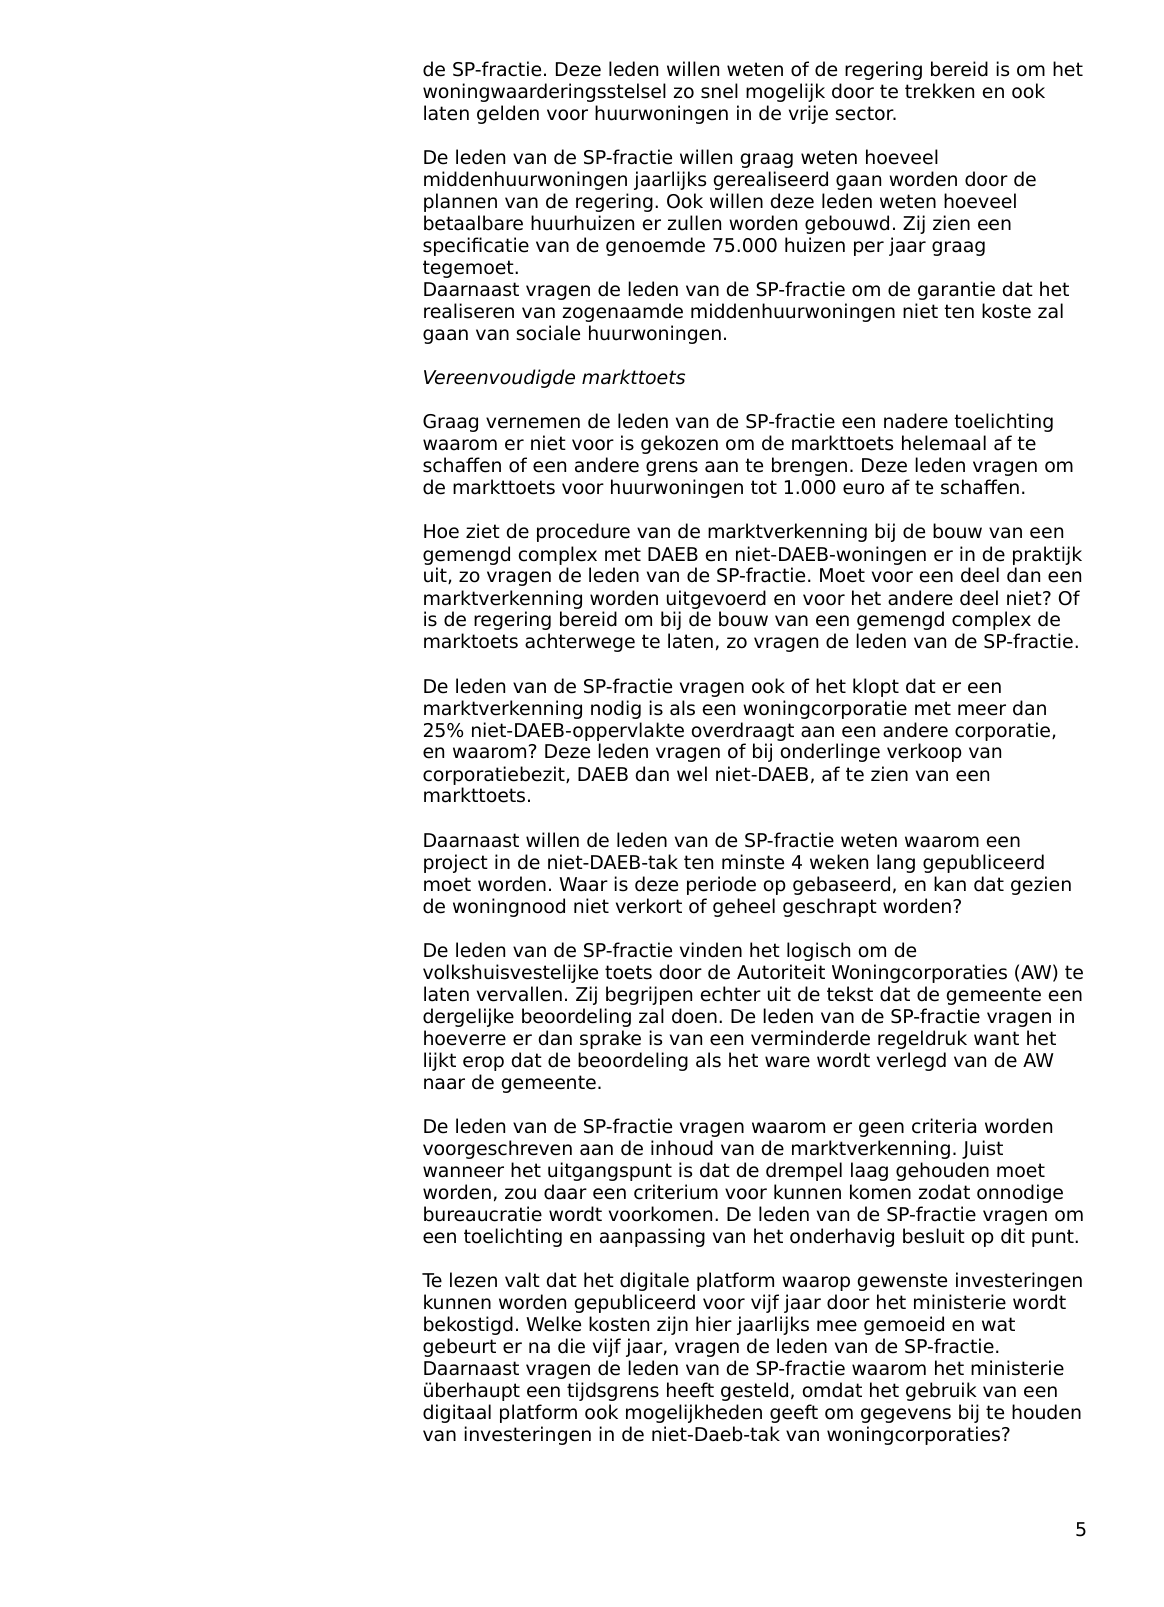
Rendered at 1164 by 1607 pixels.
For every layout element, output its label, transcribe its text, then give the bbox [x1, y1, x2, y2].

text De leden van de SP-fractie vragen ook of het klopt dat er een marktverkenning nodig is als een woningcorporatie met meer dan 25% niet-DAEB-oppervlakte overdraagt aan een andere corporatie, en waarom? Deze leden vragen of bij onderlinge verkoop van corporatiebezit, DAEB dan wel niet-DAEB, af te zien van een markttoets. [422, 676, 1087, 807]
text Graag vernemen de leden van de SP-fractie een nadere toelichting waarom er niet voor is gekozen om de markttoets helemaal af te schaffen of een andere grens aan te brengen. Deze leden vragen om de markttoets voor huurwoningen tot 1.000 euro af te schaffen. [422, 411, 1087, 499]
text De leden van de SP-fractie vragen waarom er geen criteria worden voorgeschreven aan de inhoud van de marktverkenning. Juist wanneer het uitgangspunt is dat de drempel laag gehouden moet worden, zou daar een criterium voor kunnen komen zodat onnodige bureaucratie wordt voorkomen. De leden van de SP-fractie vragen om een toelichting en aanpassing van het onderhavig besluit op dit punt. [422, 1116, 1087, 1248]
text de SP-fractie. Deze leden willen weten of de regering bereid is om het woningwaarderingsstelsel zo snel mogelijk door te trekken en ook laten gelden voor huurwoningen in de vrije sector. [422, 59, 1087, 125]
text Daarnaast willen de leden van de SP-fractie weten waarom een project in de niet-DAEB-tak ten minste 4 weken lang gepubliceerd moet worden. Waar is deze periode op gebaseerd, en kan dat gezien de woningnood niet verkort of geheel geschrapt worden? [422, 829, 1087, 917]
text Hoe ziet de procedure van de marktverkenning bij de bouw van een gemengd complex met DAEB en niet-DAEB-woningen er in de praktijk uit, zo vragen de leden van de SP-fractie. Moet voor een deel dan een marktverkenning worden uitgevoerd en voor het andere deel niet? Of is de regering bereid om bij de bouw van een gemengd complex de marktoets achterwege te laten, zo vragen de leden van de SP-fractie. [422, 521, 1087, 653]
text De leden van de SP-fractie willen graag weten hoeveel middenhuurwoningen jaarlijks gerealiseerd gaan worden door de plannen van de regering. Ook willen deze leden weten hoeveel betaalbare huurhuizen er zullen worden gebouwd. Zij zien een specificatie van de genoemde 75.000 huizen per jaar graag tegemoet. [422, 147, 1087, 279]
subtitle Vereenvoudigde markttoets [422, 367, 1087, 389]
text Te lezen valt dat het digitale platform waarop gewenste investeringen kunnen worden gepubliceerd voor vijf jaar door het ministerie wordt bekostigd. Welke kosten zijn hier jaarlijks mee gemoeid en wat gebeurt er na die vijf jaar, vragen de leden van de SP-fractie. Daarnaast vragen de leden van de SP-fractie waarom het ministerie überhaupt een tijdsgrens heeft gesteld, omdat het gebruik van een digitaal platform ook mogelijkheden geeft om gegevens bij te houden van investeringen in de niet-Daeb-tak van woningcorporaties? [422, 1270, 1087, 1446]
text Daarnaast vragen de leden van de SP-fractie om de garantie dat het realiseren van zogenaamde middenhuurwoningen niet ten koste zal gaan van sociale huurwoningen. [422, 279, 1087, 345]
text De leden van de SP-fractie vinden het logisch om de volkshuisvestelijke toets door de Autoriteit Woningcorporaties (AW) te laten vervallen. Zij begrijpen echter uit de tekst dat de gemeente een dergelijke beoordeling zal doen. De leden van de SP-fractie vragen in hoeverre er dan sprake is van een verminderde regeldruk want het lijkt erop dat de beoordeling als het ware wordt verlegd van de AW naar de gemeente. [422, 940, 1087, 1093]
